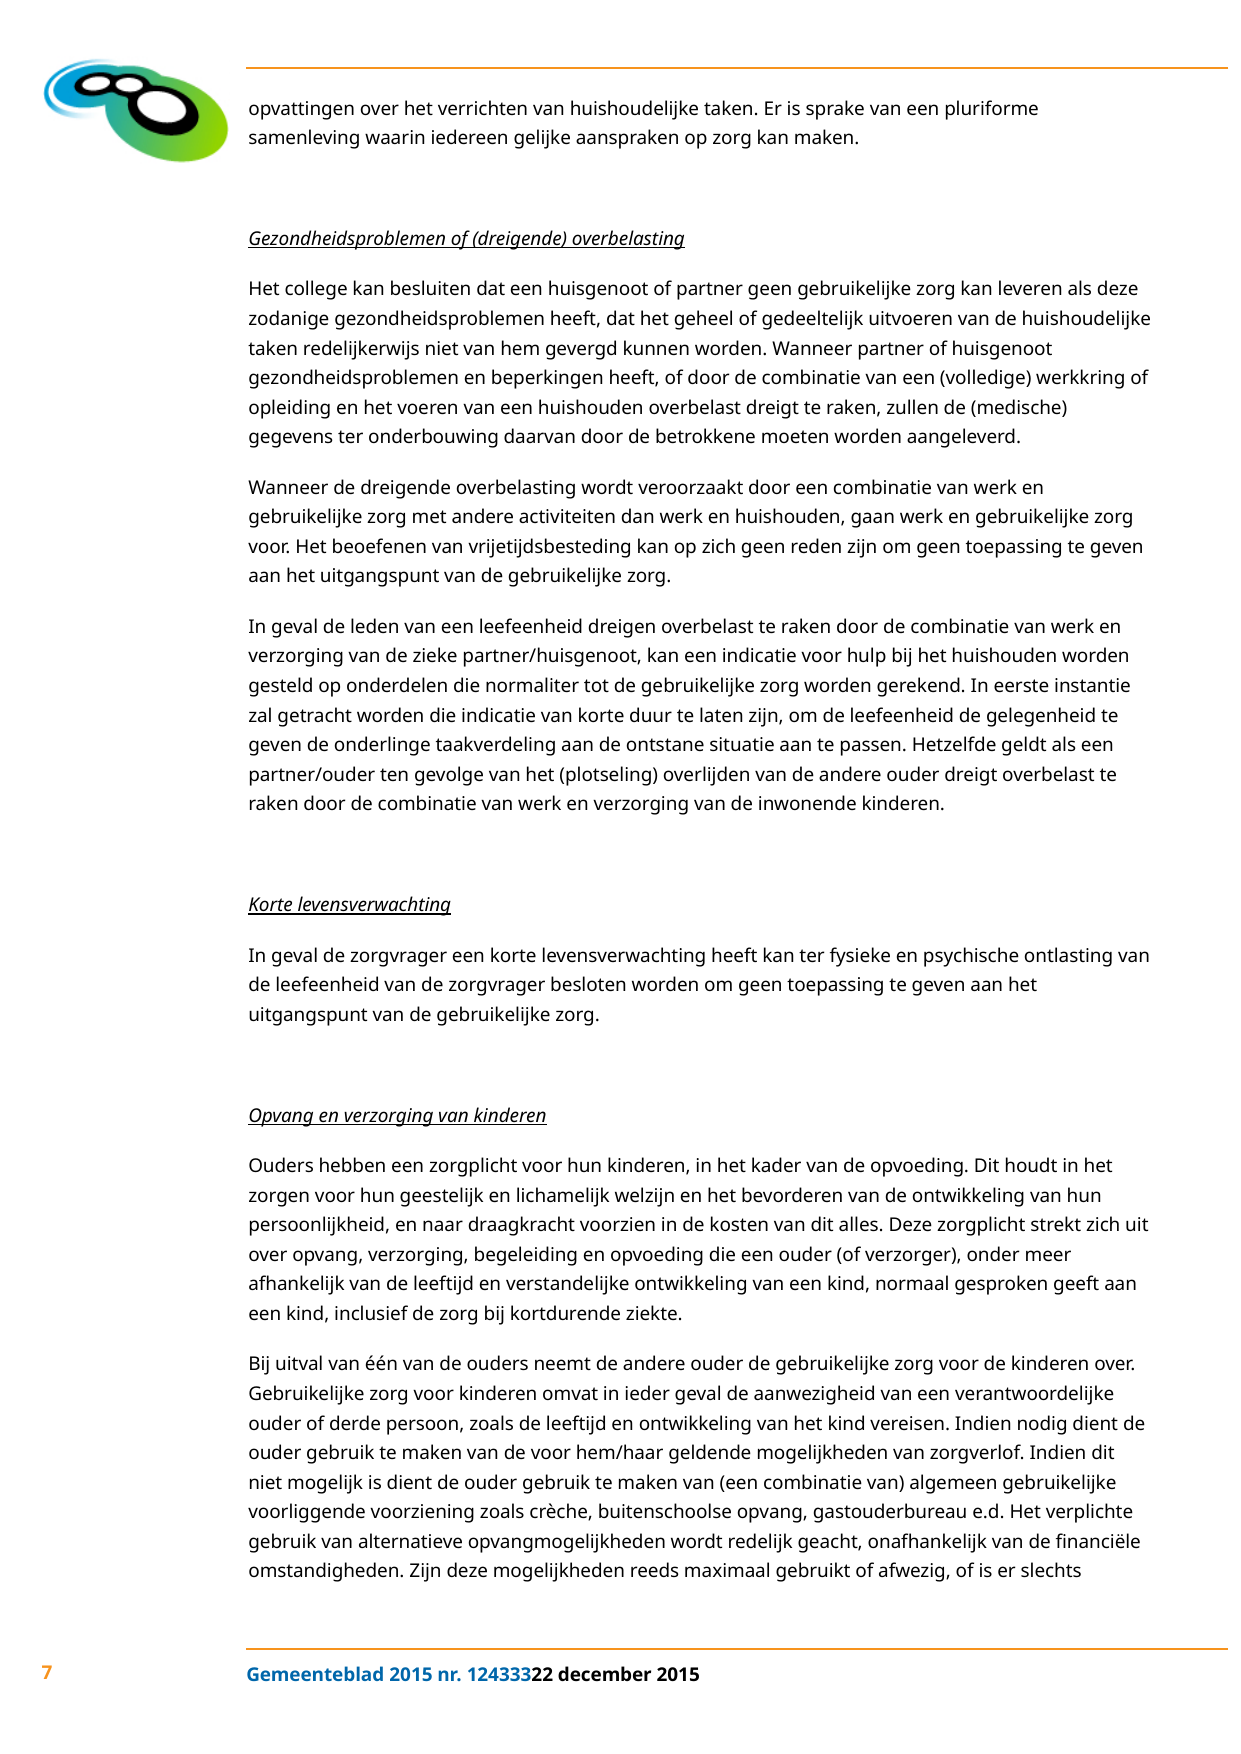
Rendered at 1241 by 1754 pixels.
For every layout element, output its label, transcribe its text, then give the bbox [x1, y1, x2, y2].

text Ouders hebben een zorgplicht voor hun kinderen, in het kader van de opvoeding. Dit houdt in het zorgen voor hun geestelijk en lichamelijk welzijn en het bevorderen van de ontwikkeling van hun persoonlijkheid, en naar draagkracht voorzien in de kosten van dit alles. Deze zorgplicht strekt zich uit over opvang, verzorging, begeleiding en opvoeding die een ouder (of verzorger), onder meer afhankelijk van de leeftijd en verstandelijke ontwikkeling van een kind, normaal gesproken geeft aan een kind, inclusief de zorg bij kortdurende ziekte. [248, 1152, 1152, 1326]
text opvattingen over het verrichten van huishoudelijke taken. Er is sprake van een pluriforme samenleving waarin iedereen gelijke aanspraken op zorg kan maken. [248, 95, 1152, 150]
text Opvang en verzorging van kinderen [248, 1102, 1152, 1128]
text Korte levensverwachting [248, 891, 1152, 917]
text Het college kan besluiten dat een huisgenoot of partner geen gebruikelijke zorg kan leveren als deze zodanige gezondheidsproblemen heeft, dat het geheel of gedeeltelijk uitvoeren van de huishoudelijke taken redelijkerwijs niet van hem gevergd kunnen worden. Wanneer partner of huisgenoot gezondheidsproblemen en beperkingen heeft, of door de combinatie van een (volledige) werkkring of opleiding en het voeren van een huishouden overbelast dreigt te raken, zullen de (medische) gegevens ter onderbouwing daarvan door de betrokkene moeten worden aangeleverd. [248, 276, 1152, 449]
text In geval de leden van een leefeenheid dreigen overbelast te raken door de combinatie van werk en verzorging van de zieke partner/huisgenoot, kan een indicatie voor hulp bij het huishouden worden gesteld op onderdelen die normaliter tot de gebruikelijke zorg worden gerekend. In eerste instantie zal getracht worden die indicatie van korte duur te laten zijn, om de leefeenheid de gelegenheid te geven de onderlinge taakverdeling aan de ontstane situatie aan te passen. Hetzelfde geldt als een partner/ouder ten gevolge van het (plotseling) overlijden van de andere ouder dreigt overbelast te raken door de combinatie van werk en verzorging van de inwonende kinderen. [248, 613, 1152, 816]
text In geval de zorgvrager een korte levensverwachting heeft kan ter fysieke en psychische ontlasting van de leefeenheid van de zorgvrager besloten worden om geen toepassing te geven aan het uitgangspunt van de gebruikelijke zorg. [248, 942, 1152, 1027]
text Gezondheidsproblemen of (dreigende) overbelasting [248, 225, 1152, 251]
text Bij uitval van één van de ouders neemt de andere ouder de gebruikelijke zorg voor de kinderen over. Gebruikelijke zorg voor kinderen omvat in ieder geval de aanwezigheid van een verantwoordelijke ouder of derde persoon, zoals de leeftijd en ontwikkeling van het kind vereisen. Indien nodig dient de ouder gebruik te maken van de voor hem/haar geldende mogelijkheden van zorgverlof. Indien dit niet mogelijk is dient de ouder gebruik te maken van (een combinatie van) algemeen gebruikelijke voorliggende voorziening zoals crèche, buitenschoolse opvang, gastouderbureau e.d. Het verplichte gebruik van alternatieve opvangmogelijkheden wordt redelijk geacht, onafhankelijk van de financiële omstandigheden. Zijn deze mogelijkheden reeds maximaal gebruikt of afwezig, of is er slechts [248, 1351, 1152, 1583]
picture [41, 47, 231, 172]
text Wanneer de dreigende overbelasting wordt veroorzaakt door een combinatie van werk en gebruikelijke zorg met andere activiteiten dan werk en huishouden, gaan werk en gebruikelijke zorg voor. Het beoefenen van vrijetijdsbesteding kan op zich geen reden zijn om geen toepassing te geven aan het uitgangspunt van de gebruikelijke zorg. [248, 474, 1152, 588]
